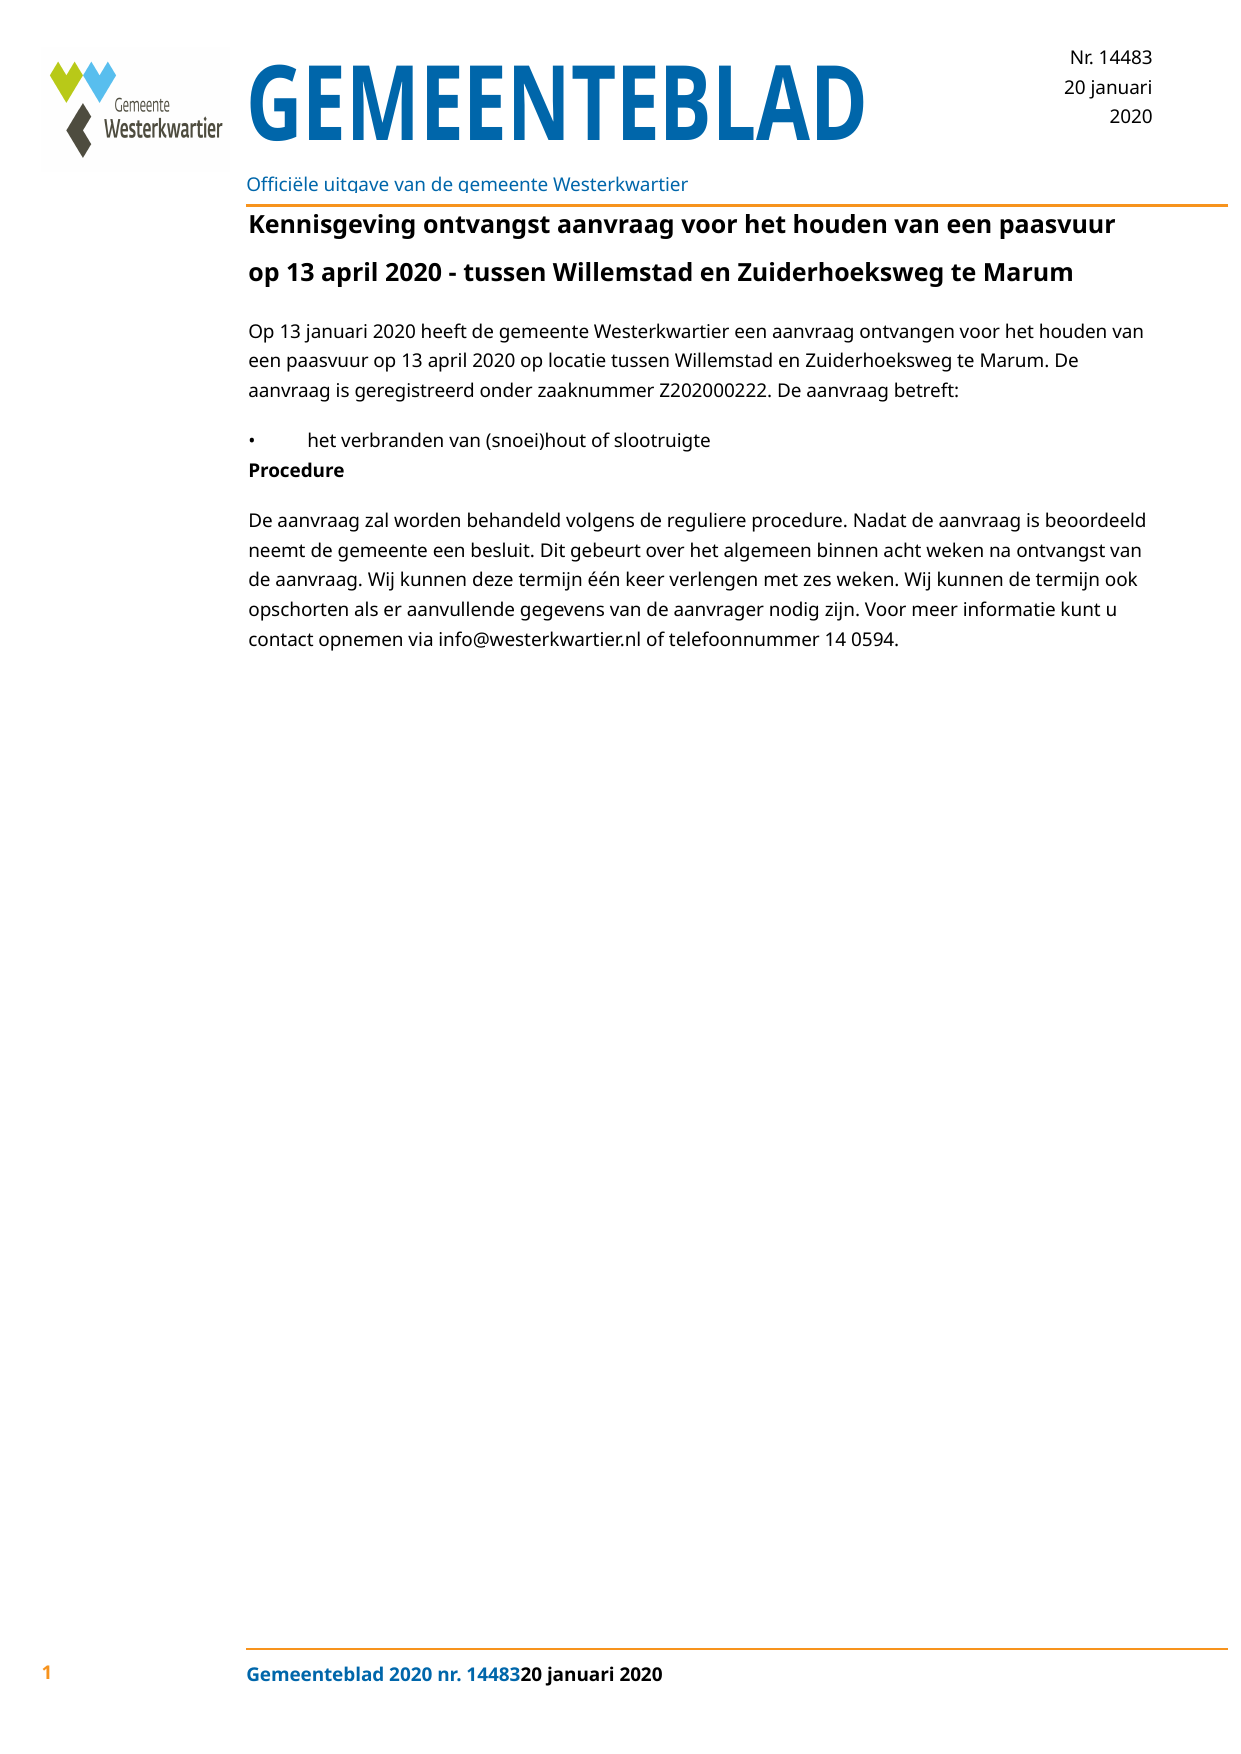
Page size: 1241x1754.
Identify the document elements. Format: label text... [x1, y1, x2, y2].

text Kennisgeving ontvangst aanvraag voor het houden van een paasvuur op 13 april 2020 - tussen Willemstad en Zuiderhoeksweg te Marum [248, 207, 1152, 288]
text De aanvraag zal worden behandeld volgens de reguliere procedure. Nadat de aanvraag is beoordeeld neemt de gemeente een besluit. Dit gebeurt over het algemeen binnen acht weken na ontvangst van de aanvraag. Wij kunnen deze termijn één keer verlengen met zes weken. Wij kunnen de termijn ook opschorten als er aanvullende gegevens van de aanvrager nodig zijn. Voor meer informatie kunt u contact opnemen via info@westerkwartier.nl of telefoonnummer 14 0594. [248, 507, 1152, 652]
text Procedure [248, 457, 1152, 483]
list het verbranden van (snoei)hout of slootruigte [248, 427, 1152, 453]
picture [41, 47, 231, 172]
text Op 13 januari 2020 heeft de gemeente Westerkwartier een aanvraag ontvangen voor het houden van een paasvuur op 13 april 2020 op locatie tussen Willemstad en Zuiderhoeksweg te Marum. De aanvraag is geregistreerd onder zaaknummer Z202000222. De aanvraag betreft: [248, 318, 1152, 403]
